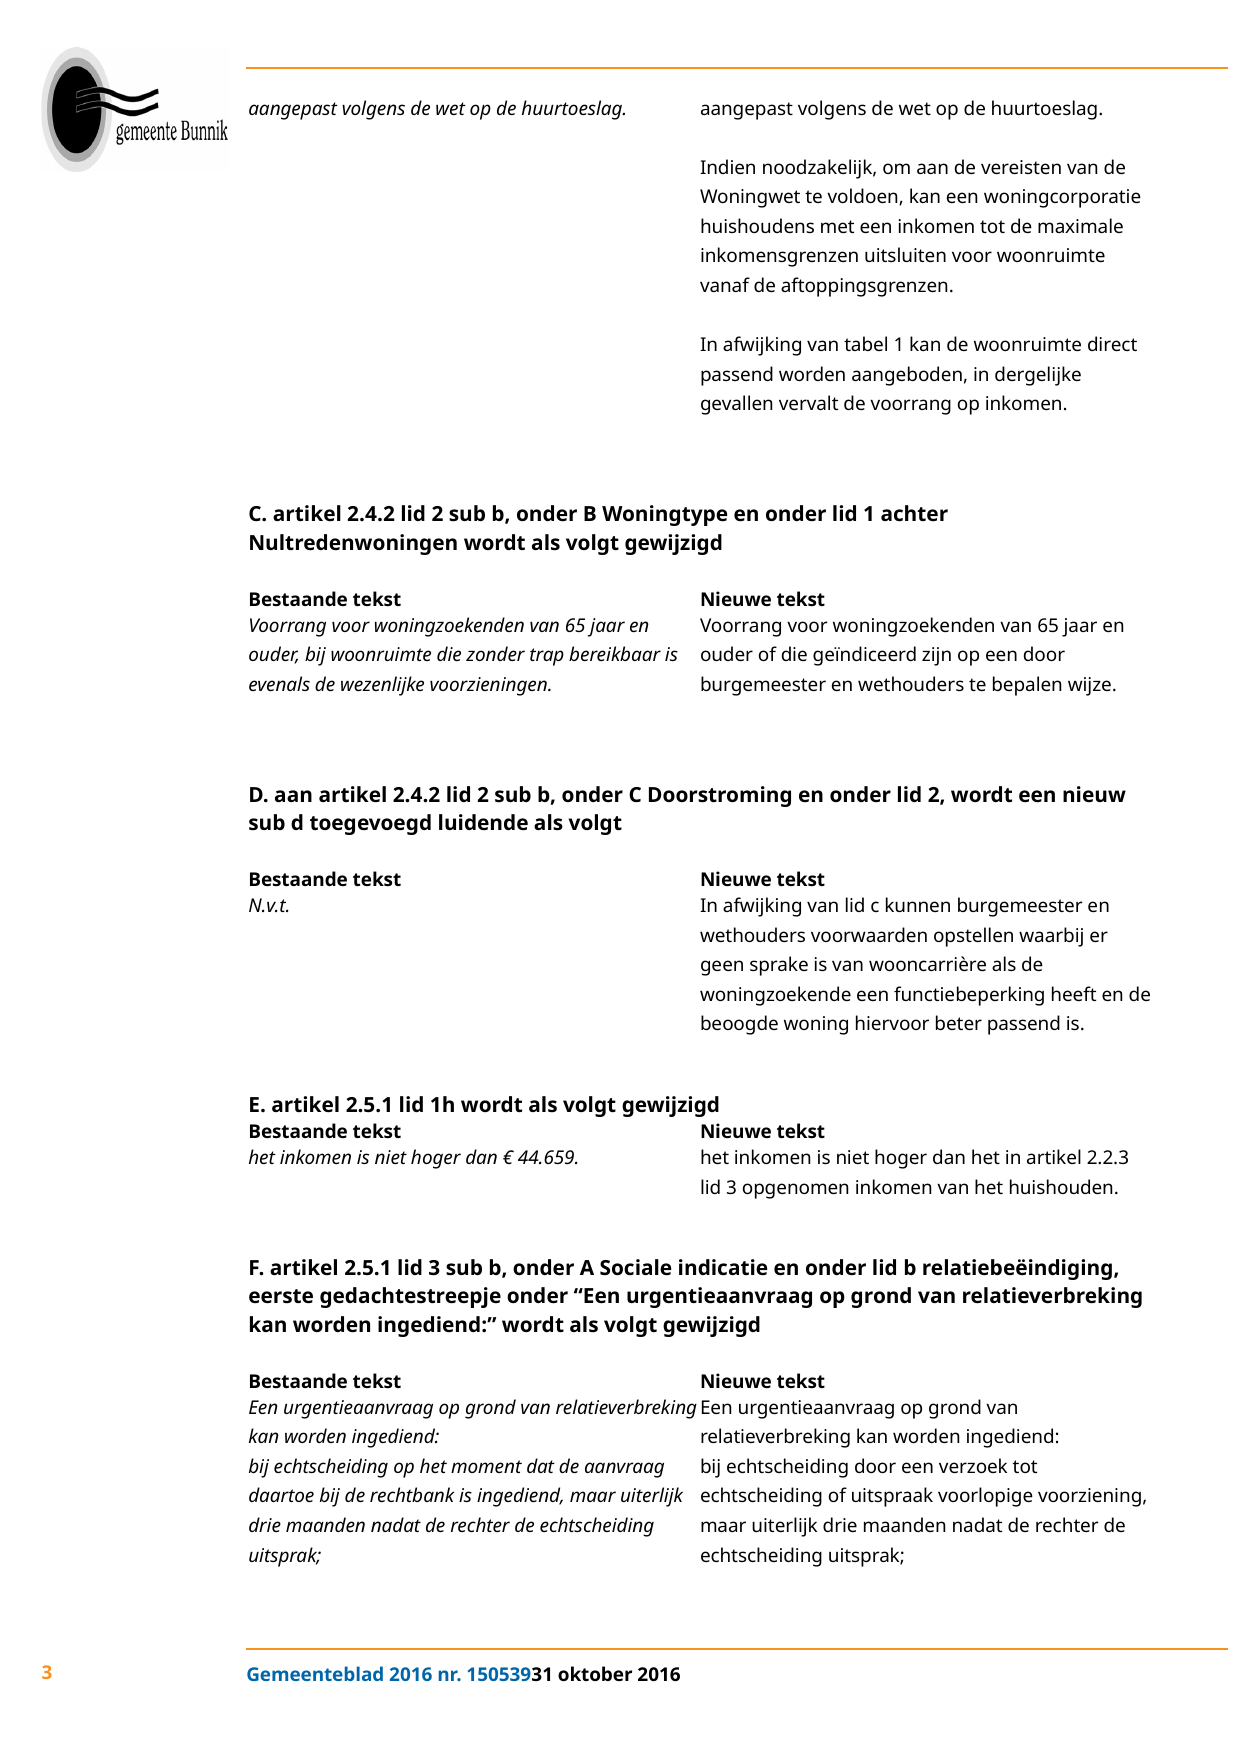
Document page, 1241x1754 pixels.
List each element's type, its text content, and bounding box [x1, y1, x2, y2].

table_header Bestaande tekst [248, 1119, 700, 1144]
text D. aan artikel 2.4.2 lid 2 sub b, onder C Doorstroming en onder lid 2, wordt een nieuw sub d toegevoegd luidende als volgt [248, 780, 1152, 837]
picture [41, 47, 231, 172]
table_cell In afwijking van lid c kunnen burgemeester en wethouders voorwaarden opstellen waarbij er geen sprake is van wooncarrière als de woningzoekende een functiebeperking heeft en de beoogde woning hiervoor beter passend is. [700, 892, 1152, 1036]
table_cell Voorrang voor woningzoekenden van 65 jaar en ouder, bij woonruimte die zonder trap bereikbaar is evenals de wezenlijke voorzieningen. [248, 612, 700, 697]
table_cell het inkomen is niet hoger dan het in artikel 2.2.3 lid 3 opgenomen inkomen van het huishouden. [700, 1144, 1152, 1199]
table_cell Een urgentieaanvraag op grond van relatieverbreking kan worden ingediend: bij echtscheiding door een verzoek tot echtscheiding of uitspraak voorlopige voorziening, maar uiterlijk drie maanden nadat de rechter de echtscheiding uitsprak; [700, 1394, 1152, 1568]
table_cell aangepast volgens de wet op de huurtoeslag. [248, 95, 700, 446]
table_header Nieuwe tekst [700, 586, 1152, 612]
table_header Nieuwe tekst [700, 1368, 1152, 1394]
text F. artikel 2.5.1 lid 3 sub b, onder A Sociale indicatie en onder lid b relatiebeëindiging, eerste gedachtestreepje onder “Een urgentieaanvraag op grond van relatieverbreking kan worden ingediend:” wordt als volgt gewijzigd [248, 1253, 1152, 1338]
text C. artikel 2.4.2 lid 2 sub b, onder B Woningtype en onder lid 1 achter Nultredenwoningen wordt als volgt gewijzigd [248, 499, 1152, 556]
table_cell aangepast volgens de wet op de huurtoeslag. Indien noodzakelijk, om aan de vereisten van de Woningwet te voldoen, kan een woningcorporatie huishoudens met een inkomen tot de maximale inkomensgrenzen uitsluiten voor woonruimte vanaf de aftoppingsgrenzen. In afwijking van tabel 1 kan de woonruimte direct passend worden aangeboden, in dergelijke gevallen vervalt de voorrang op inkomen. [700, 95, 1152, 446]
text E. artikel 2.5.1 lid 1h wordt als volgt gewijzigd [248, 1090, 1152, 1118]
table_header Bestaande tekst [248, 1368, 700, 1394]
table_header Bestaande tekst [248, 867, 700, 892]
table_cell N.v.t. [248, 892, 700, 1036]
table_header Nieuwe tekst [700, 1119, 1152, 1144]
table_cell het inkomen is niet hoger dan € 44.659. [248, 1144, 700, 1199]
table_cell Een urgentieaanvraag op grond van relatieverbreking kan worden ingediend: bij echtscheiding op het moment dat de aanvraag daartoe bij de rechtbank is ingediend, maar uiterlijk drie maanden nadat de rechter de echtscheiding uitsprak; [248, 1394, 700, 1568]
table_cell Voorrang voor woningzoekenden van 65 jaar en ouder of die geïndiceerd zijn op een door burgemeester en wethouders te bepalen wijze. [700, 612, 1152, 697]
table_header Bestaande tekst [248, 586, 700, 612]
table_header Nieuwe tekst [700, 867, 1152, 892]
